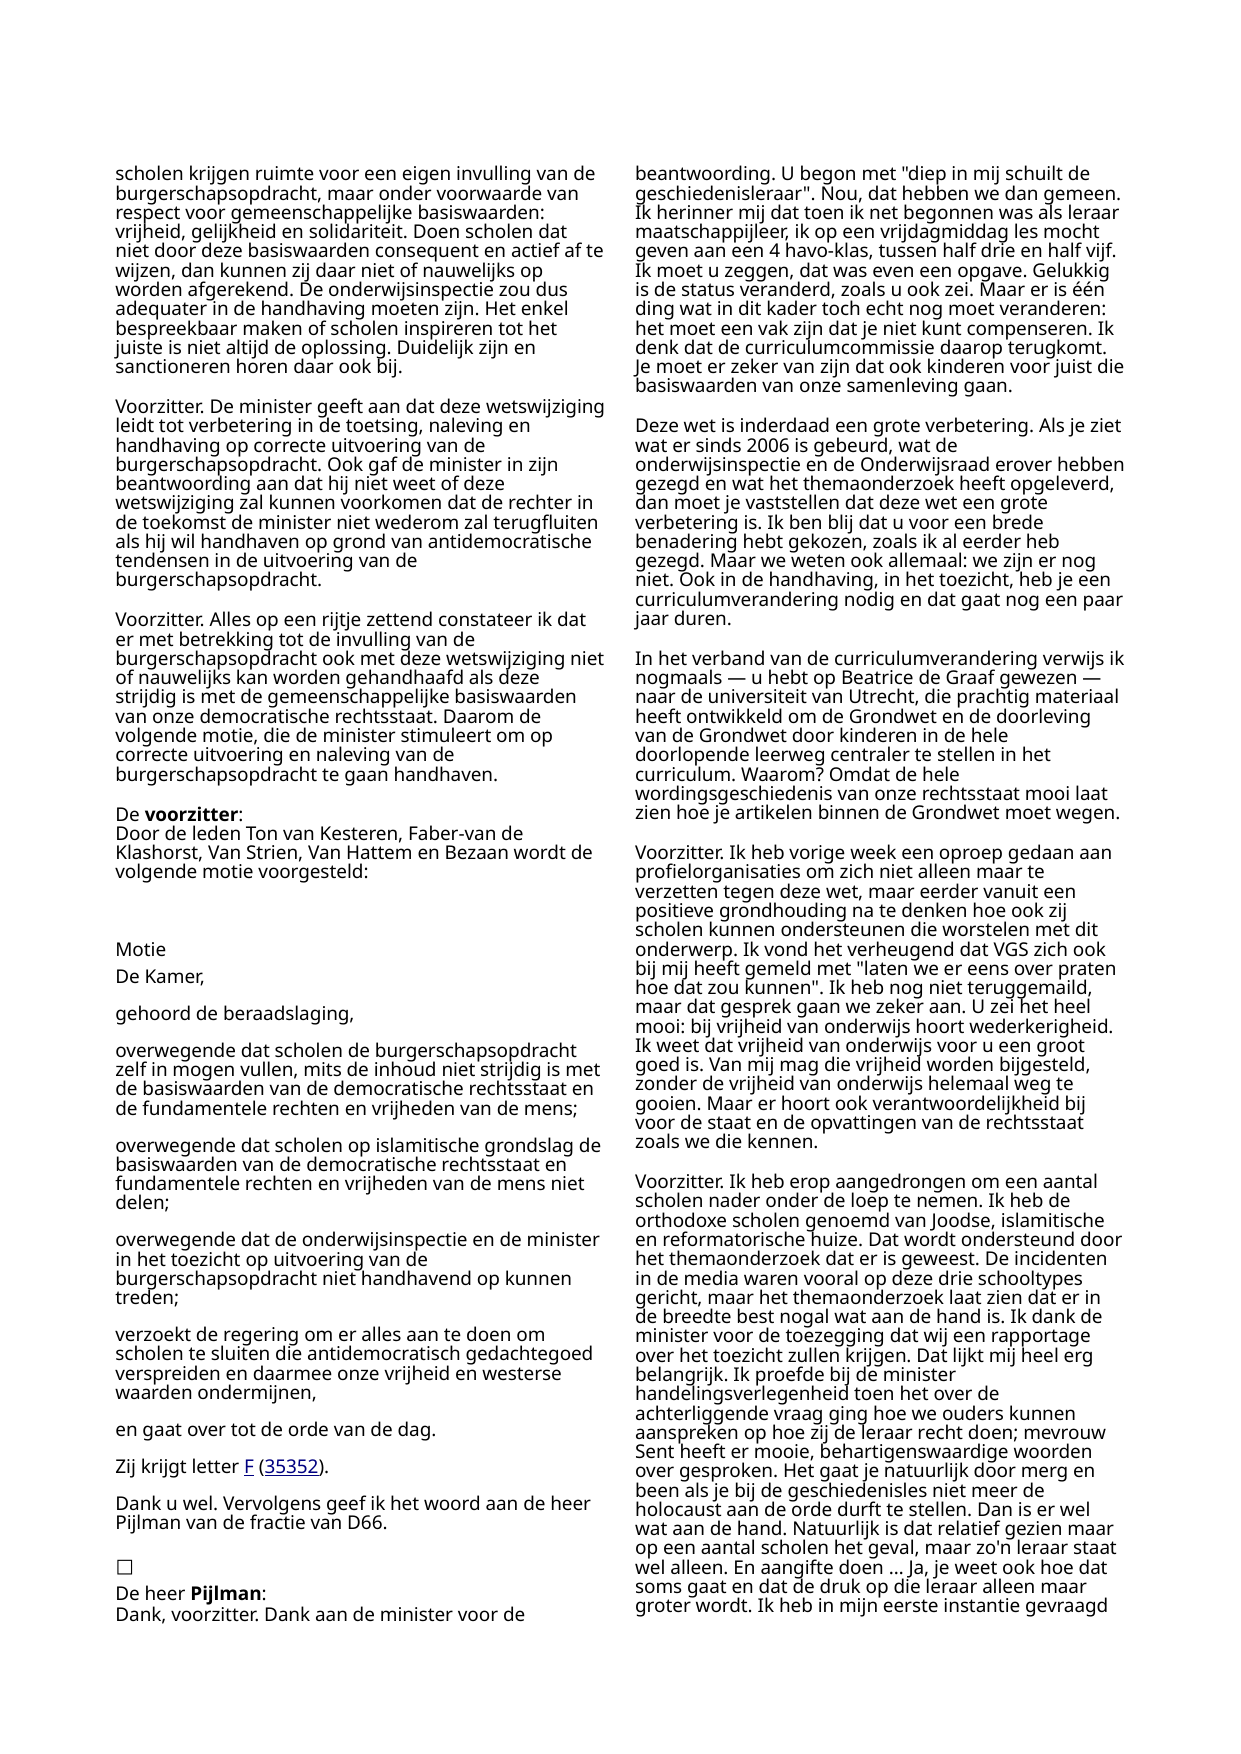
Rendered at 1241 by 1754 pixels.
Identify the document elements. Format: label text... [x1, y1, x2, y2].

text De heer Pijlman: [115, 1580, 605, 1606]
text Dank, voorzitter. Dank aan de minister voor de [115, 1606, 605, 1625]
text ⬜ [115, 1554, 605, 1580]
text De voorzitter: [115, 806, 605, 825]
text De Kamer, [115, 968, 605, 987]
text Deze wet is inderdaad een grote verbetering. Als je ziet wat er sinds 2006 is gebeurd, wat de onderwijsinspectie en de Onderwijsraad erover hebben gezegd en wat het themaonderzoek heeft opgeleverd, dan moet je vaststellen dat deze wet een grote verbetering is. Ik ben blij dat u voor een brede benadering hebt gekozen, zoals ik al eerder heb gezegd. Maar we weten ook allemaal: we zijn er nog niet. Ook in de handhaving, in het toezicht, heb je een curriculumverandering nodig en dat gaat nog een paar jaar duren. [635, 417, 1125, 629]
text Voorzitter. Ik heb erop aangedrongen om een aantal scholen nader onder de loep te nemen. Ik heb de orthodoxe scholen genoemd van Joodse, islamitische en reformatorische huize. Dat wordt ondersteund door het themaonderzoek dat er is geweest. De incidenten in de media waren vooral op deze drie schooltypes gericht, maar het themaonderzoek laat zien dat er in de breedte best nogal wat aan de hand is. Ik dank de minister voor de toezegging dat wij een rapportage over het toezicht zullen krijgen. Dat lijkt mij heel erg belangrijk. Ik proefde bij de minister handelingsverlegenheid toen het over de achterliggende vraag ging hoe we ouders kunnen aanspreken op hoe zij de leraar recht doen; mevrouw Sent heeft er mooie, behartigenswaardige woorden over gesproken. Het gaat je natuurlijk door merg en been als je bij de geschiedenisles niet meer de holocaust aan de orde durft te stellen. Dan is er wel wat aan de hand. Natuurlijk is dat relatief gezien maar op een aantal scholen het geval, maar zo'n leraar staat wel alleen. En aangifte doen … Ja, je weet ook hoe dat soms gaat en dat de druk op die leraar alleen maar groter wordt. Ik heb in mijn eerste instantie gevraagd [635, 1173, 1125, 1616]
text Voorzitter. Ik heb vorige week een oproep gedaan aan profielorganisaties om zich niet alleen maar te verzetten tegen deze wet, maar eerder vanuit een positieve grondhouding na te denken hoe ook zij scholen kunnen ondersteunen die worstelen met dit onderwerp. Ik vond het verheugend dat VGS zich ook bij mij heeft gemeld met "laten we er eens over praten hoe dat zou kunnen". Ik heb nog niet teruggemaild, maar dat gesprek gaan we zeker aan. U zei het heel mooi: bij vrijheid van onderwijs hoort wederkerigheid. Ik weet dat vrijheid van onderwijs voor u een groot goed is. Van mij mag die vrijheid worden bijgesteld, zonder de vrijheid van onderwijs helemaal weg te gooien. Maar er hoort ook verantwoordelijkheid bij voor de staat en de opvattingen van de rechtsstaat zoals we die kennen. [635, 844, 1125, 1152]
text Motie [115, 936, 605, 962]
text verzoekt de regering om er alles aan te doen om scholen te sluiten die antidemocratisch gedachtegoed verspreiden en daarmee onze vrijheid en westerse waarden ondermijnen, [115, 1326, 605, 1403]
text gehoord de beraadslaging, [115, 1005, 605, 1024]
text overwegende dat scholen de burgerschapsopdracht zelf in mogen vullen, mits de inhoud niet strijdig is met de basiswaarden van de democratische rechtsstaat en de fundamentele rechten en vrijheden van de mens; [115, 1042, 605, 1119]
text In het verband van de curriculumverandering verwijs ik nogmaals — u hebt op Beatrice de Graaf gewezen — naar de universiteit van Utrecht, die prachtig materiaal heeft ontwikkeld om de Grondwet en de doorleving van de Grondwet door kinderen in de hele doorlopende leerweg centraler te stellen in het curriculum. Waarom? Omdat de hele wordingsgeschiedenis van onze rechtsstaat mooi laat zien hoe je artikelen binnen de Grondwet moet wegen. [635, 650, 1125, 823]
text overwegende dat scholen op islamitische grondslag de basiswaarden van de democratische rechtsstaat en fundamentele rechten en vrijheden van de mens niet delen; [115, 1137, 605, 1214]
text Zij krijgt letter F (35352). [115, 1458, 605, 1477]
text scholen krijgen ruimte voor een eigen invulling van de burgerschapsopdracht, maar onder voorwaarde van respect voor gemeenschappelijke basiswaarden: vrijheid, gelijkheid en solidariteit. Doen scholen dat niet door deze basiswaarden consequent en actief af te wijzen, dan kunnen zij daar niet of nauwelijks op worden afgerekend. De onderwijsinspectie zou dus adequater in de handhaving moeten zijn. Het enkel bespreekbaar maken of scholen inspireren tot het juiste is niet altijd de oplossing. Duidelijk zijn en sanctioneren horen daar ook bij. [115, 165, 605, 377]
text Dank u wel. Vervolgens geef ik het woord aan de heer Pijlman van de fractie van D66. [115, 1495, 605, 1533]
text overwegende dat de onderwijsinspectie en de minister in het toezicht op uitvoering van de burgerschapsopdracht niet handhavend op kunnen treden; [115, 1231, 605, 1308]
text Voorzitter. De minister geeft aan dat deze wetswijziging leidt tot verbetering in de toetsing, naleving en handhaving op correcte uitvoering van de burgerschapsopdracht. Ook gaf de minister in zijn beantwoording aan dat hij niet weet of deze wetswijziging zal kunnen voorkomen dat de rechter in de toekomst de minister niet wederom zal terugfluiten als hij wil handhaven op grond van antidemocratische tendensen in de uitvoering van de burgerschapsopdracht. [115, 398, 605, 591]
text Door de leden Ton van Kesteren, Faber-van de Klashorst, Van Strien, Van Hattem en Bezaan wordt de volgende motie voorgesteld: [115, 825, 605, 883]
text Voorzitter. Alles op een rijtje zettend constateer ik dat er met betrekking tot de invulling van de burgerschapsopdracht ook met deze wetswijziging niet of nauwelijks kan worden gehandhaafd als deze strijdig is met de gemeenschappelijke basiswaarden van onze democratische rechtsstaat. Daarom de volgende motie, die de minister stimuleert om op correcte uitvoering en naleving van de burgerschapsopdracht te gaan handhaven. [115, 611, 605, 785]
text beantwoording. U begon met "diep in mij schuilt de geschiedenisleraar". Nou, dat hebben we dan gemeen. Ik herinner mij dat toen ik net begonnen was als leraar maatschappijleer, ik op een vrijdagmiddag les mocht geven aan een 4 havo-klas, tussen half drie en half vijf. Ik moet u zeggen, dat was even een opgave. Gelukkig is de status veranderd, zoals u ook zei. Maar er is één ding wat in dit kader toch echt nog moet veranderen: het moet een vak zijn dat je niet kunt compenseren. Ik denk dat de curriculumcommissie daarop terugkomt. Je moet er zeker van zijn dat ook kinderen voor juist die basiswaarden van onze samenleving gaan. [635, 165, 1125, 397]
text en gaat over tot de orde van de dag. [115, 1421, 605, 1440]
